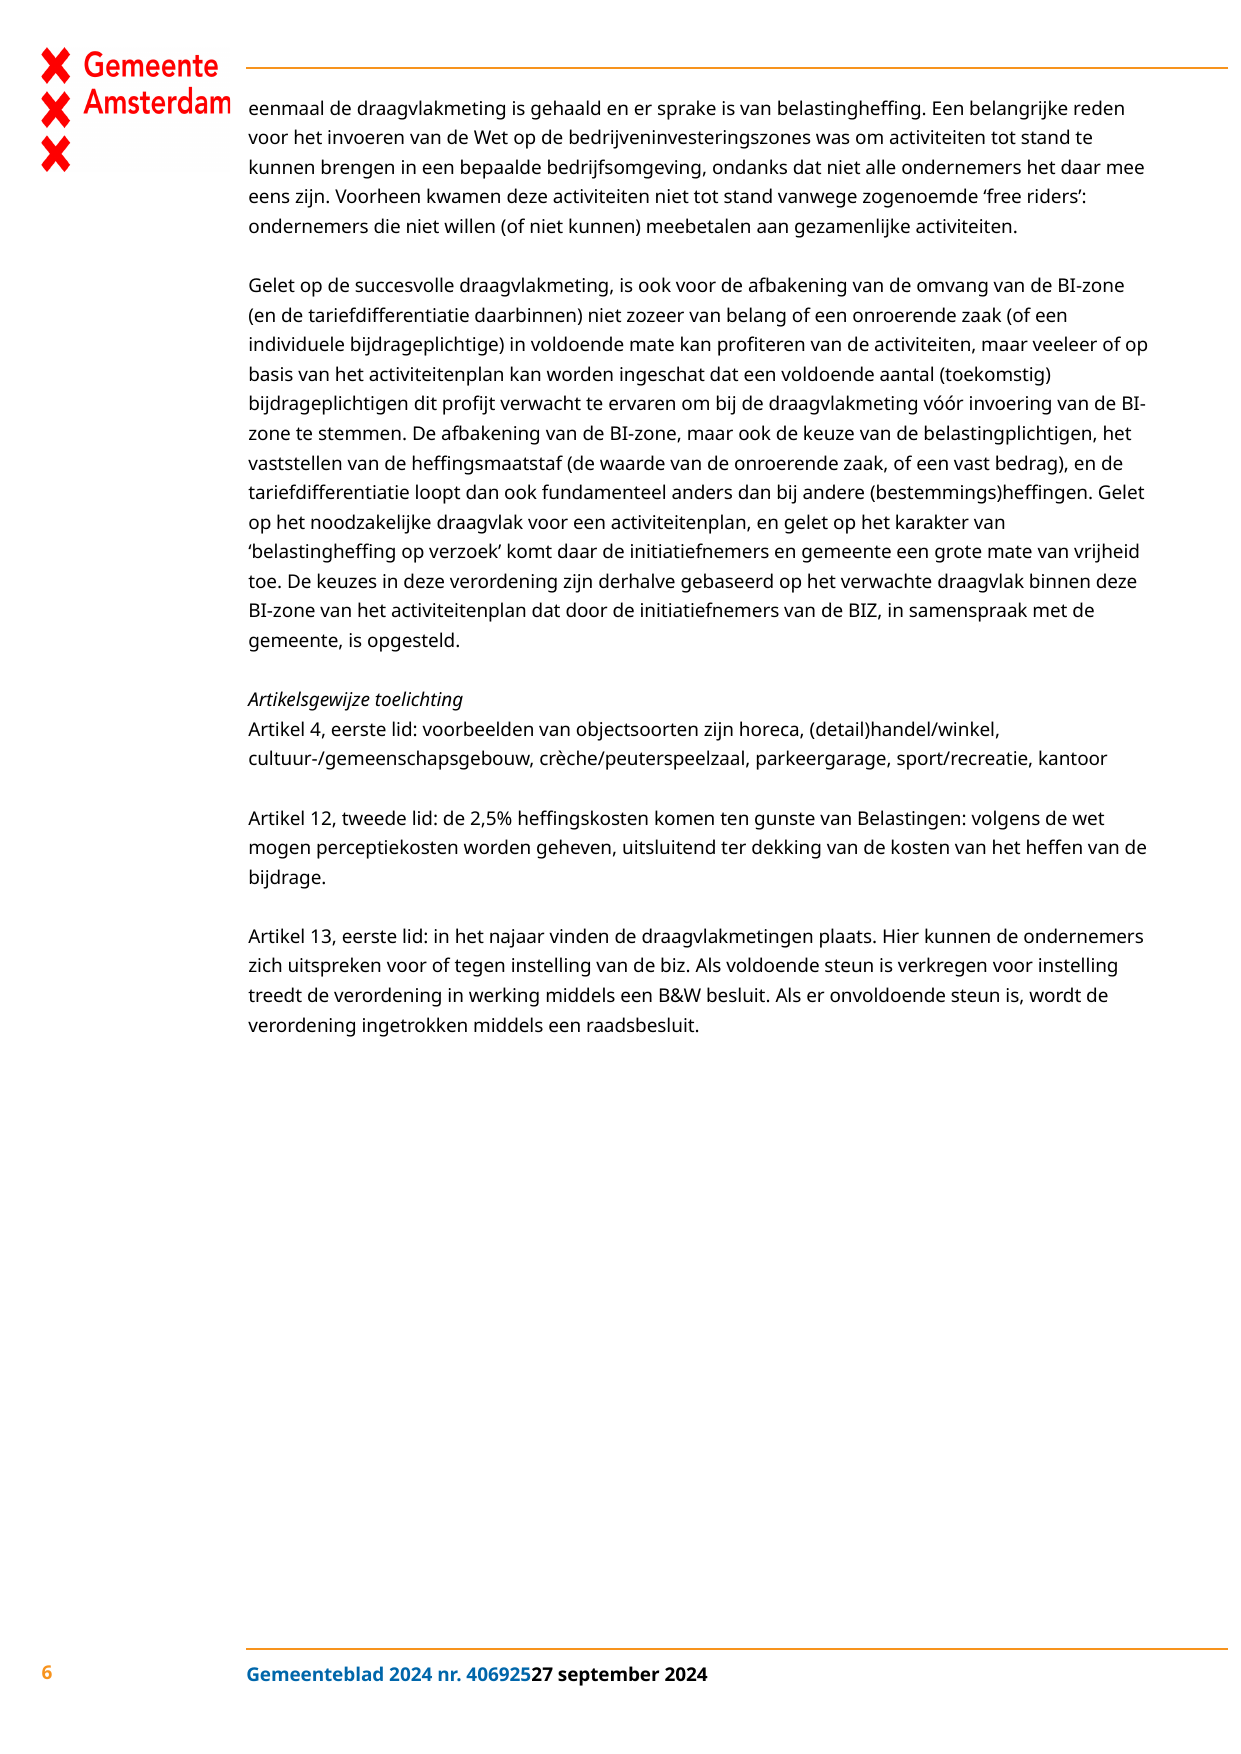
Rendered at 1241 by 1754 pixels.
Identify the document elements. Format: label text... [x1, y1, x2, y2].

text Gelet op de succesvolle draagvlakmeting, is ook voor de afbakening van de omvang van de BI-zone (en de tariefdifferentiatie daarbinnen) niet zozeer van belang of een onroerende zaak (of een individuele bijdrageplichtige) in voldoende mate kan profiteren van de activiteiten, maar veeleer of op basis van het activiteitenplan kan worden ingeschat dat een voldoende aantal (toekomstig) bijdrageplichtigen dit profijt verwacht te ervaren om bij de draagvlakmeting vóór invoering van de BI-zone te stemmen. De afbakening van de BI-zone, maar ook de keuze van de belastingplichtigen, het vaststellen van de heffingsmaatstaf (de waarde van de onroerende zaak, of een vast bedrag), en de tariefdifferentiatie loopt dan ook fundamenteel anders dan bij andere (bestemmings)heffingen. Gelet op het noodzakelijke draagvlak voor een activiteitenplan, en gelet op het karakter van ‘belastingheffing op verzoek’ komt daar de initiatiefnemers en gemeente een grote mate van vrijheid toe. De keuzes in deze verordening zijn derhalve gebaseerd op het verwachte draagvlak binnen deze BI-zone van het activiteitenplan dat door de initiatiefnemers van de BIZ, in samenspraak met de gemeente, is opgesteld. [248, 272, 1152, 653]
picture [41, 47, 231, 172]
text eenmaal de draagvlakmeting is gehaald en er sprake is van belastingheffing. Een belangrijke reden voor het invoeren van de Wet op de bedrijveninvesteringszones was om activiteiten tot stand te kunnen brengen in een bepaalde bedrijfsomgeving, ondanks dat niet alle ondernemers het daar mee eens zijn. Voorheen kwamen deze activiteiten niet tot stand vanwege zogenoemde ‘free riders’: ondernemers die niet willen (of niet kunnen) meebetalen aan gezamenlijke activiteiten. [248, 95, 1152, 239]
text Artikel 12, tweede lid: de 2,5% heffingskosten komen ten gunste van Belastingen: volgens de wet mogen perceptiekosten worden geheven, uitsluitend ter dekking van de kosten van het heffen van de bijdrage. [248, 805, 1152, 890]
text Artikelsgewijze toelichting [248, 686, 1152, 712]
text Artikel 13, eerste lid: in het najaar vinden de draagvlakmetingen plaats. Hier kunnen de ondernemers zich uitspreken voor of tegen instelling van de biz. Als voldoende steun is verkregen voor instelling treedt de verordening in werking middels een B&W besluit. Als er onvoldoende steun is, wordt de verordening ingetrokken middels een raadsbesluit. [248, 923, 1152, 1038]
text Artikel 4, eerste lid: voorbeelden van objectsoorten zijn horeca, (detail)handel/winkel, cultuur-/gemeenschapsgebouw, crèche/peuterspeelzaal, parkeergarage, sport/recreatie, kantoor [248, 716, 1152, 771]
